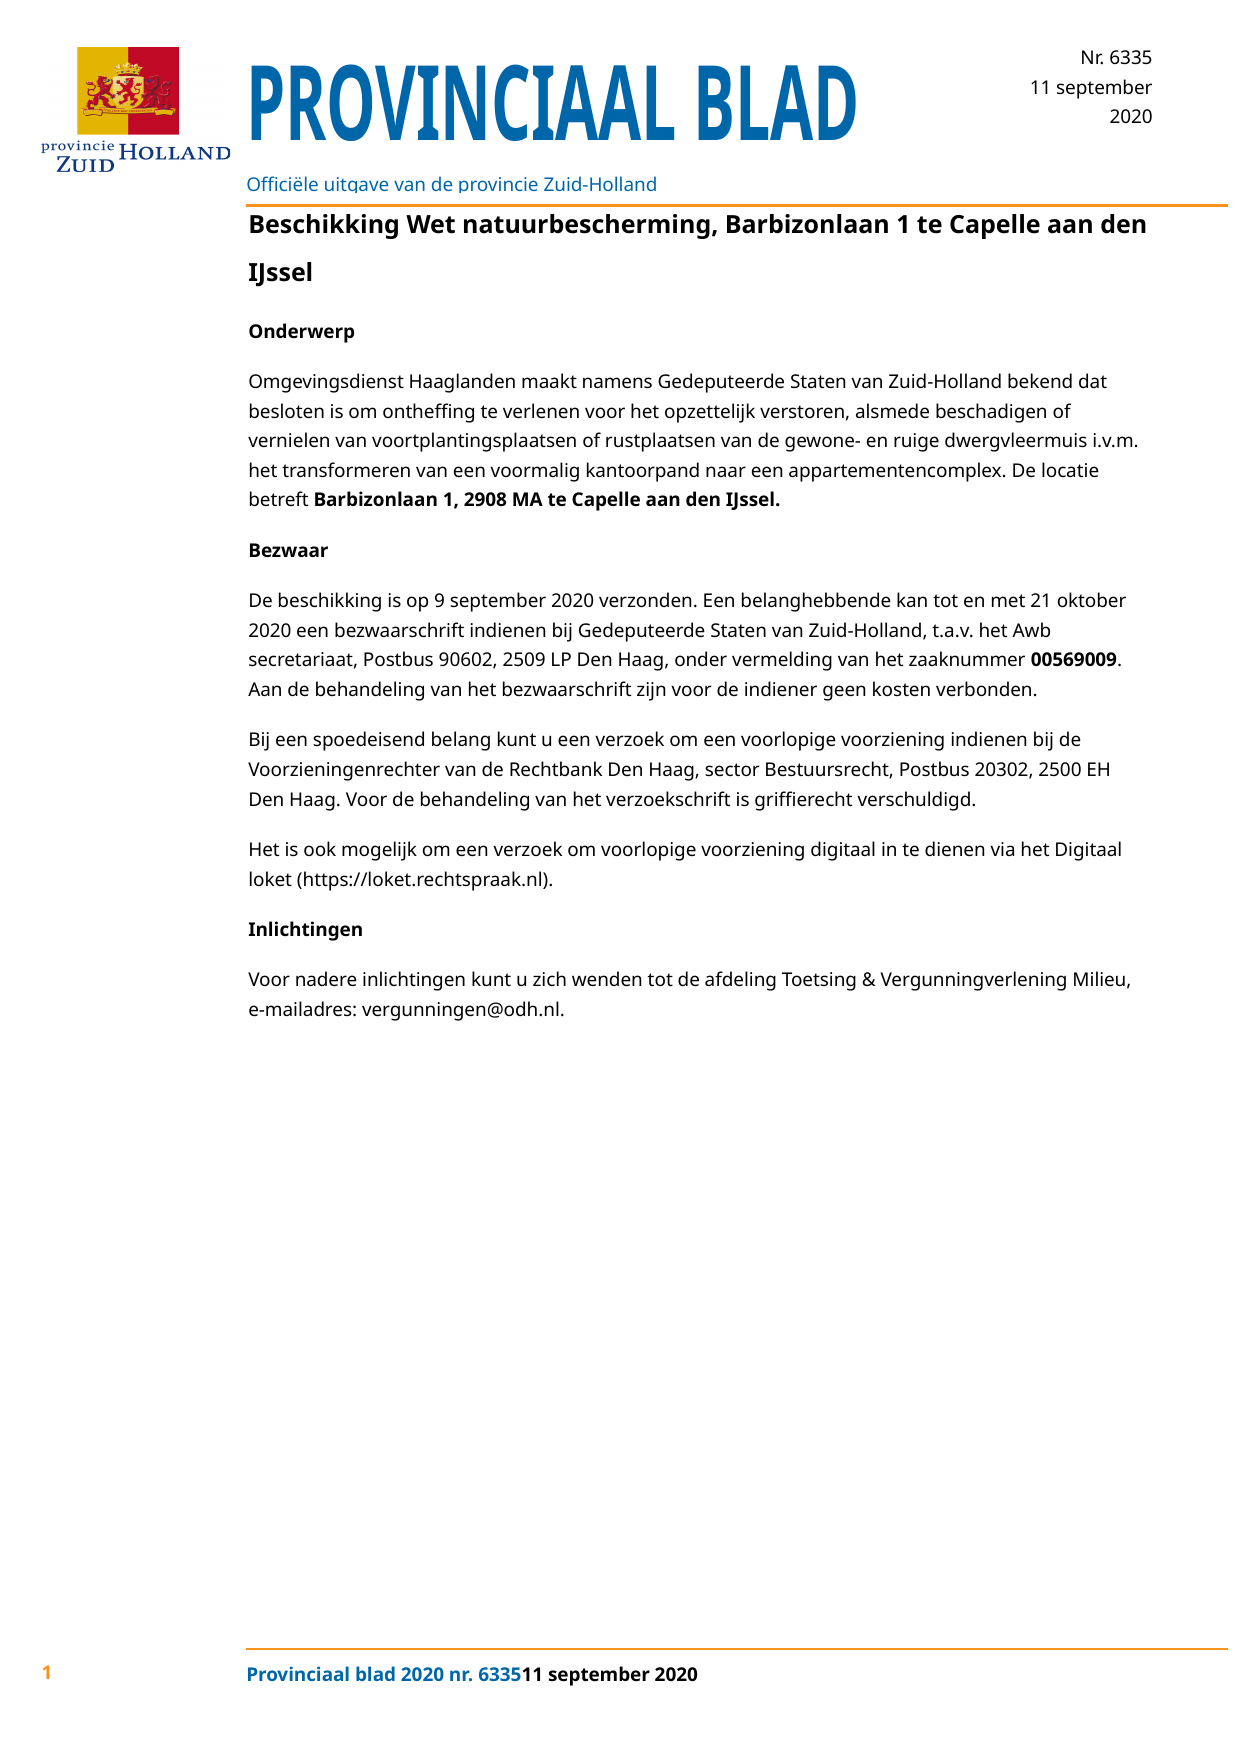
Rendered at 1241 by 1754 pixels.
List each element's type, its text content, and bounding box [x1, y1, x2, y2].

text Omgevingsdienst Haaglanden maakt namens Gedeputeerde Staten van Zuid-Holland bekend dat besloten is om ontheffing te verlenen voor het opzettelijk verstoren, alsmede beschadigen of vernielen van voortplantingsplaatsen of rustplaatsen van de gewone- en ruige dwergvleermuis i.v.m. het transformeren van een voormalig kantoorpand naar een appartementencomplex. De locatie betreft Barbizonlaan 1, 2908 MA te Capelle aan den IJssel. [248, 368, 1152, 512]
text Beschikking Wet natuurbescherming, Barbizonlaan 1 te Capelle aan den IJssel [248, 207, 1152, 288]
text Bezwaar [248, 537, 1152, 563]
text Inlichtingen [248, 916, 1152, 942]
text Voor nadere inlichtingen kunt u zich wenden tot de afdeling Toetsing & Vergunningverlening Milieu, e-mailadres: vergunningen@odh.nl. [248, 967, 1152, 1022]
text De beschikking is op 9 september 2020 verzonden. Een belanghebbende kan tot en met 21 oktober 2020 een bezwaarschrift indienen bij Gedeputeerde Staten van Zuid-Holland, t.a.v. het Awb secretariaat, Postbus 90602, 2509 LP Den Haag, onder vermelding van het zaaknummer 00569009. Aan de behandeling van het bezwaarschrift zijn voor de indiener geen kosten verbonden. [248, 587, 1152, 702]
text Bij een spoedeisend belang kunt u een verzoek om een voorlopige voorziening indienen bij de Voorzieningenrechter van de Rechtbank Den Haag, sector Bestuursrecht, Postbus 20302, 2500 EH Den Haag. Voor de behandeling van het verzoekschrift is griffierecht verschuldigd. [248, 727, 1152, 812]
text Onderwerp [248, 318, 1152, 344]
text Het is ook mogelijk om een verzoek om voorlopige voorziening digitaal in te dienen via het Digitaal loket (https://loket.rechtspraak.nl). [248, 836, 1152, 892]
picture [41, 47, 231, 172]
